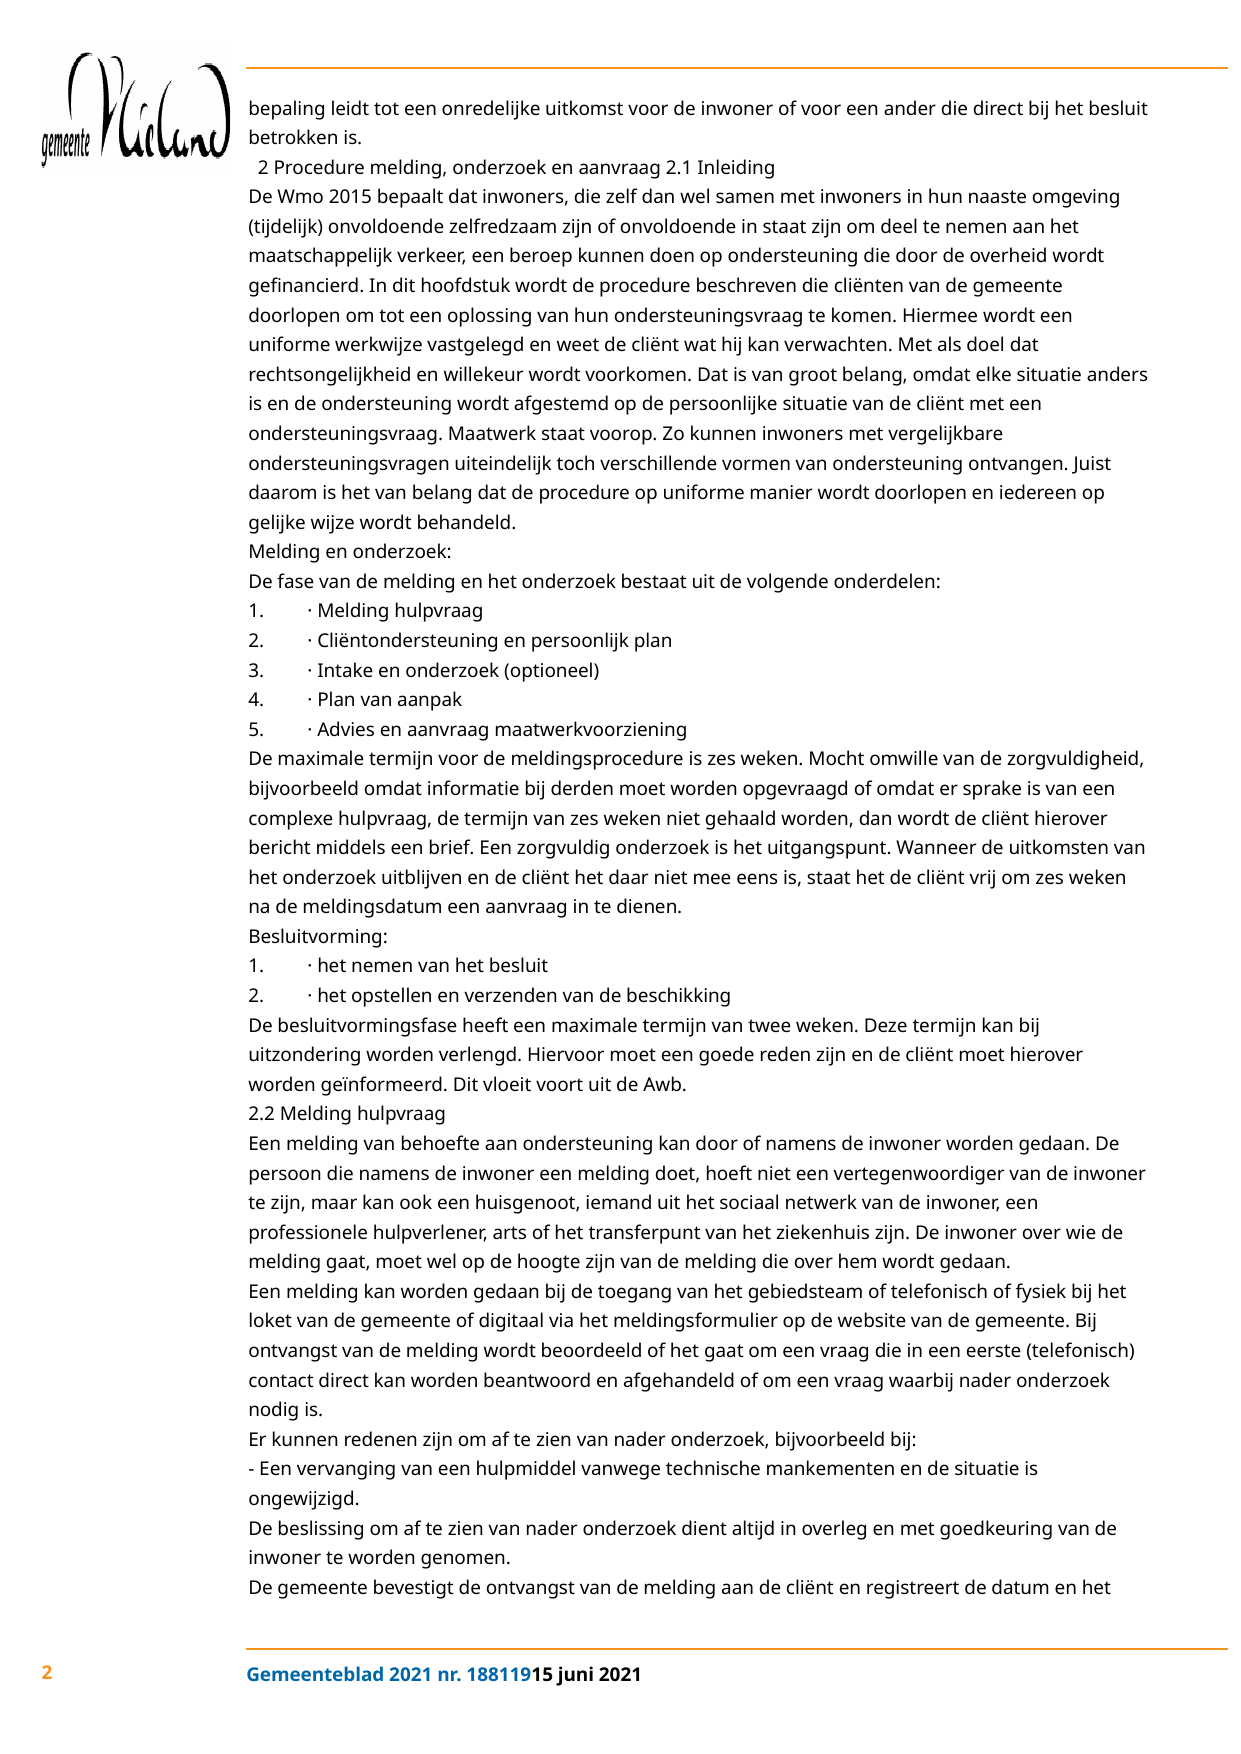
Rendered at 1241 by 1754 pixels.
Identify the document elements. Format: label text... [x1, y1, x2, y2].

list · het nemen van het besluit [248, 953, 1152, 978]
text Een melding van behoefte aan ondersteuning kan door of namens de inwoner worden gedaan. De persoon die namens de inwoner een melding doet, hoeft niet een vertegenwoordiger van de inwoner te zijn, maar kan ook een huisgenoot, iemand uit het sociaal netwerk van de inwoner, een professionele hulpverlener, arts of het transferpunt van het ziekenhuis zijn. De inwoner over wie de melding gaat, moet wel op de hoogte zijn van de melding die over hem wordt gedaan. [248, 1130, 1152, 1274]
text De gemeente bevestigt de ontvangst van de melding aan de cliënt en registreert de datum en het [248, 1574, 1152, 1600]
text Er kunnen redenen zijn om af te zien van nader onderzoek, bijvoorbeeld bij: [248, 1426, 1152, 1452]
list · het opstellen en verzenden van de beschikking [248, 982, 1152, 1008]
text 2.2 Melding hulpvraag [248, 1101, 1152, 1126]
text De beslissing om af te zien van nader onderzoek dient altijd in overleg en met goedkeuring van de inwoner te worden genomen. [248, 1515, 1152, 1570]
text Een melding kan worden gedaan bij de toegang van het gebiedsteam of telefonisch of fysiek bij het loket van de gemeente of digitaal via het meldingsformulier op de website van de gemeente. Bij ontvangst van de melding wordt beoordeeld of het gaat om een vraag die in een eerste (telefonisch) contact direct kan worden beantwoord en afgehandeld of om een vraag waarbij nader onderzoek nodig is. [248, 1278, 1152, 1422]
text De maximale termijn voor de meldingsprocedure is zes weken. Mocht omwille van de zorgvuldigheid, bijvoorbeeld omdat informatie bij derden moet worden opgevraagd of omdat er sprake is van een complexe hulpvraag, de termijn van zes weken niet gehaald worden, dan wordt de cliënt hierover bericht middels een brief. Een zorgvuldig onderzoek is het uitgangspunt. Wanneer de uitkomsten van het onderzoek uitblijven en de cliënt het daar niet mee eens is, staat het de cliënt vrij om zes weken na de meldingsdatum een aanvraag in te dienen. [248, 746, 1152, 919]
list · Plan van aanpak [248, 686, 1152, 712]
text Melding en onderzoek: [248, 538, 1152, 564]
text 2 Procedure melding, onderzoek en aanvraag 2.1 Inleiding [248, 154, 1152, 180]
picture [41, 47, 231, 172]
text bepaling leidt tot een onredelijke uitkomst voor de inwoner of voor een ander die direct bij het besluit betrokken is. [248, 95, 1152, 150]
list · Intake en onderzoek (optioneel) [248, 657, 1152, 683]
text - Een vervanging van een hulpmiddel vanwege technische mankementen en de situatie is ongewijzigd. [248, 1456, 1152, 1511]
list · Melding hulpvraag [248, 598, 1152, 623]
list · Cliëntondersteuning en persoonlijk plan [248, 627, 1152, 653]
text De besluitvormingsfase heeft een maximale termijn van twee weken. Deze termijn kan bij uitzondering worden verlengd. Hiervoor moet een goede reden zijn en de cliënt moet hierover worden geïnformeerd. Dit vloeit voort uit de Awb. [248, 1012, 1152, 1097]
text De fase van de melding en het onderzoek bestaat uit de volgende onderdelen: [248, 568, 1152, 594]
text De Wmo 2015 bepaalt dat inwoners, die zelf dan wel samen met inwoners in hun naaste omgeving (tijdelijk) onvoldoende zelfredzaam zijn of onvoldoende in staat zijn om deel te nemen aan het maatschappelijk verkeer, een beroep kunnen doen op ondersteuning die door de overheid wordt gefinancierd. In dit hoofdstuk wordt de procedure beschreven die cliënten van de gemeente doorlopen om tot een oplossing van hun ondersteuningsvraag te komen. Hiermee wordt een uniforme werkwijze vastgelegd en weet de cliënt wat hij kan verwachten. Met als doel dat rechtsongelijkheid en willekeur wordt voorkomen. Dat is van groot belang, omdat elke situatie anders is en de ondersteuning wordt afgestemd op de persoonlijke situatie van de cliënt met een ondersteuningsvraag. Maatwerk staat voorop. Zo kunnen inwoners met vergelijkbare ondersteuningsvragen uiteindelijk toch verschillende vormen van ondersteuning ontvangen. Juist daarom is het van belang dat de procedure op uniforme manier wordt doorlopen en iedereen op gelijke wijze wordt behandeld. [248, 183, 1152, 535]
list · Advies en aanvraag maatwerkvoorziening [248, 716, 1152, 742]
text Besluitvorming: [248, 923, 1152, 949]
